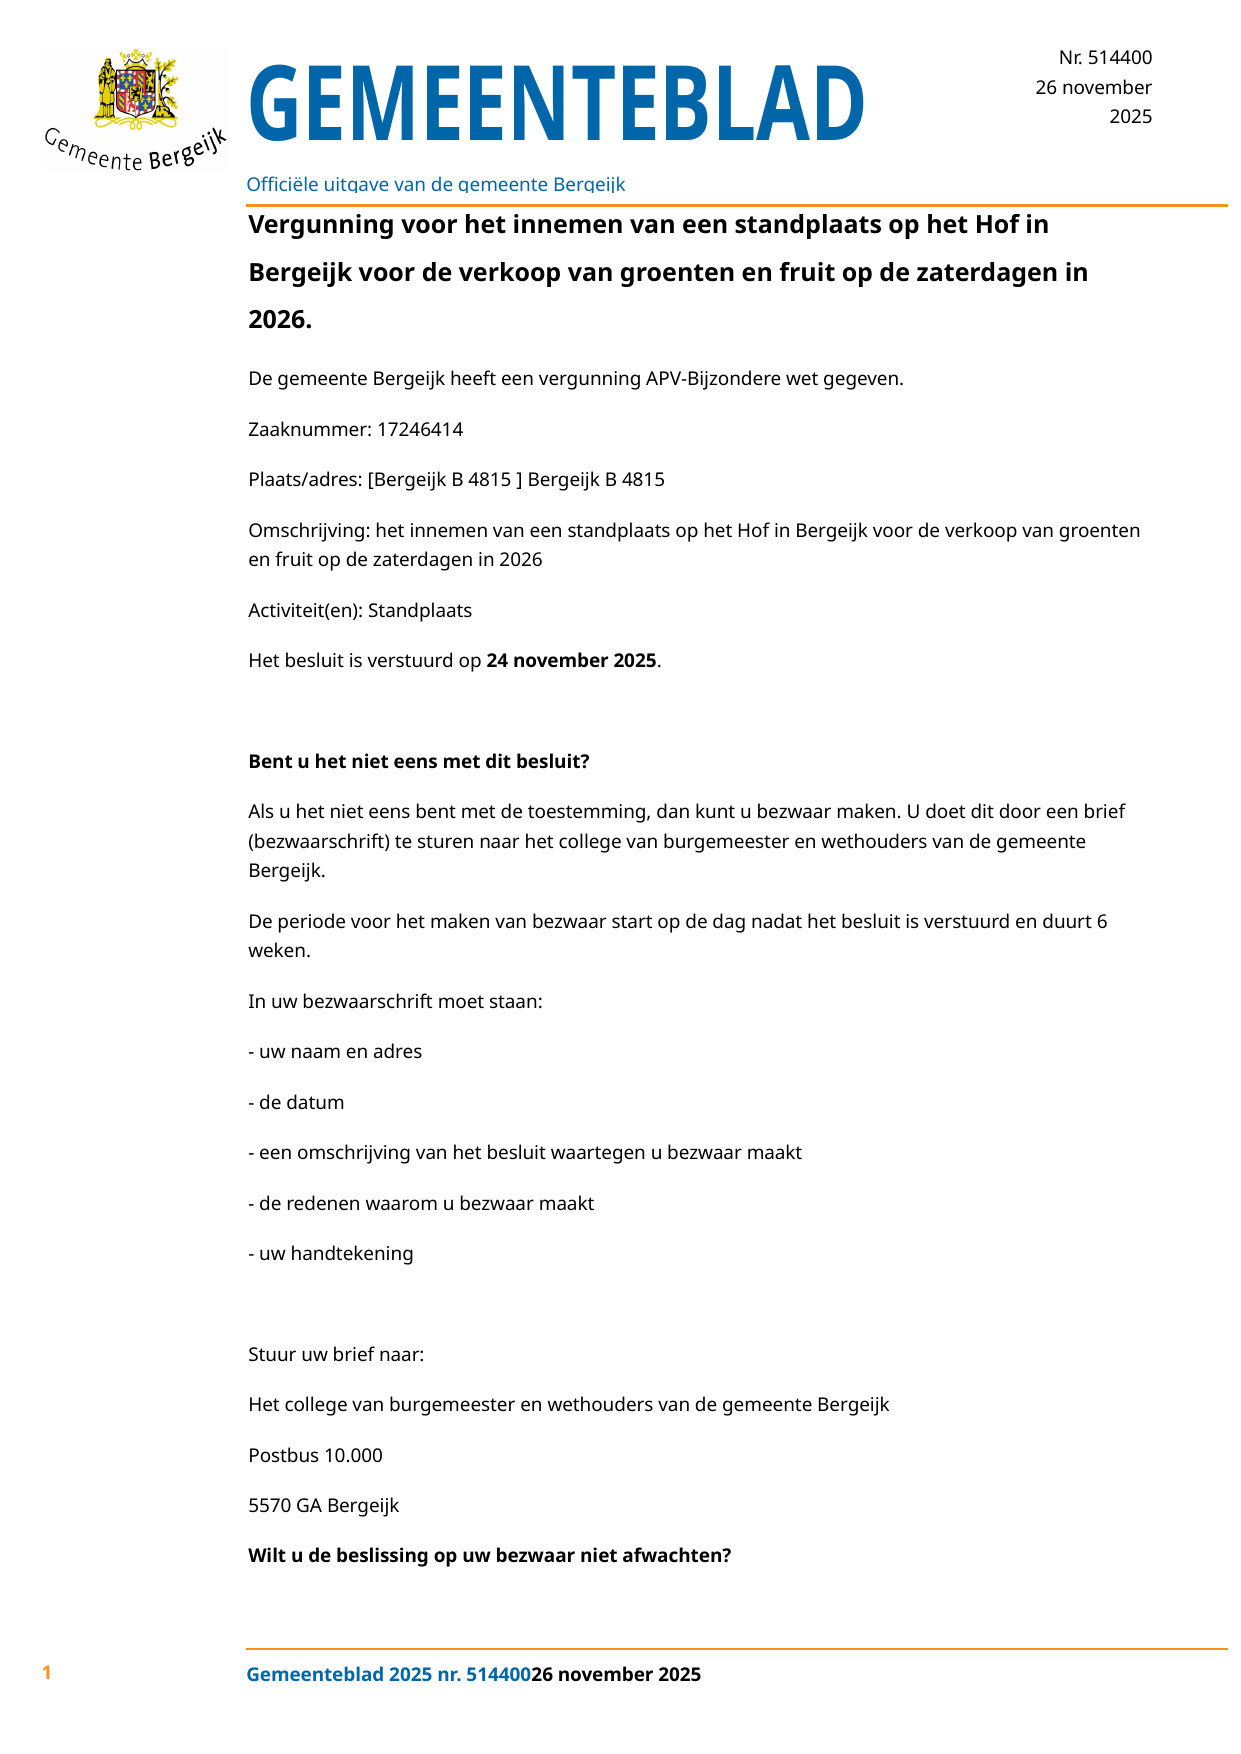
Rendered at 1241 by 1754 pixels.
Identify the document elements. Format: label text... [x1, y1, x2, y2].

text Activiteit(en): Standplaats [248, 597, 1152, 622]
text Het besluit is verstuurd op 24 november 2025. [248, 647, 1152, 673]
text In uw bezwaarschrift moet staan: [248, 988, 1152, 1014]
text De periode voor het maken van bezwaar start op de dag nadat het besluit is verstuurd en duurt 6 weken. [248, 908, 1152, 963]
text Stuur uw brief naar: [248, 1341, 1152, 1367]
text - de redenen waarom u bezwaar maakt [248, 1190, 1152, 1215]
text Bent u het niet eens met dit besluit? [248, 748, 1152, 774]
text - een omschrijving van het besluit waartegen u bezwaar maakt [248, 1139, 1152, 1165]
text Als u het niet eens bent met de toestemming, dan kunt u bezwaar maken. U doet dit door een brief (bezwaarschrift) te sturen naar het college van burgemeester en wethouders van de gemeente Bergeijk. [248, 798, 1152, 883]
text Vergunning voor het innemen van een standplaats op het Hof in Bergeijk voor de verkoop van groenten en fruit op de zaterdagen in 2026. [248, 207, 1152, 336]
text - uw naam en adres [248, 1038, 1152, 1064]
text De gemeente Bergeijk heeft een vergunning APV-Bijzondere wet gegeven. [248, 366, 1152, 391]
picture [41, 47, 231, 172]
text Postbus 10.000 [248, 1442, 1152, 1467]
text Plaats/adres: [Bergeijk B 4815 ] Bergeijk B 4815 [248, 466, 1152, 492]
text Het college van burgemeester en wethouders van de gemeente Bergeijk [248, 1391, 1152, 1417]
text - uw handtekening [248, 1240, 1152, 1266]
text Wilt u de beslissing op uw bezwaar niet afwachten? [248, 1543, 1152, 1568]
text Zaaknummer: 17246414 [248, 416, 1152, 442]
text Omschrijving: het innemen van een standplaats op het Hof in Bergeijk voor de verkoop van groenten en fruit op de zaterdagen in 2026 [248, 517, 1152, 572]
text 5570 GA Bergeijk [248, 1492, 1152, 1518]
text - de datum [248, 1089, 1152, 1114]
